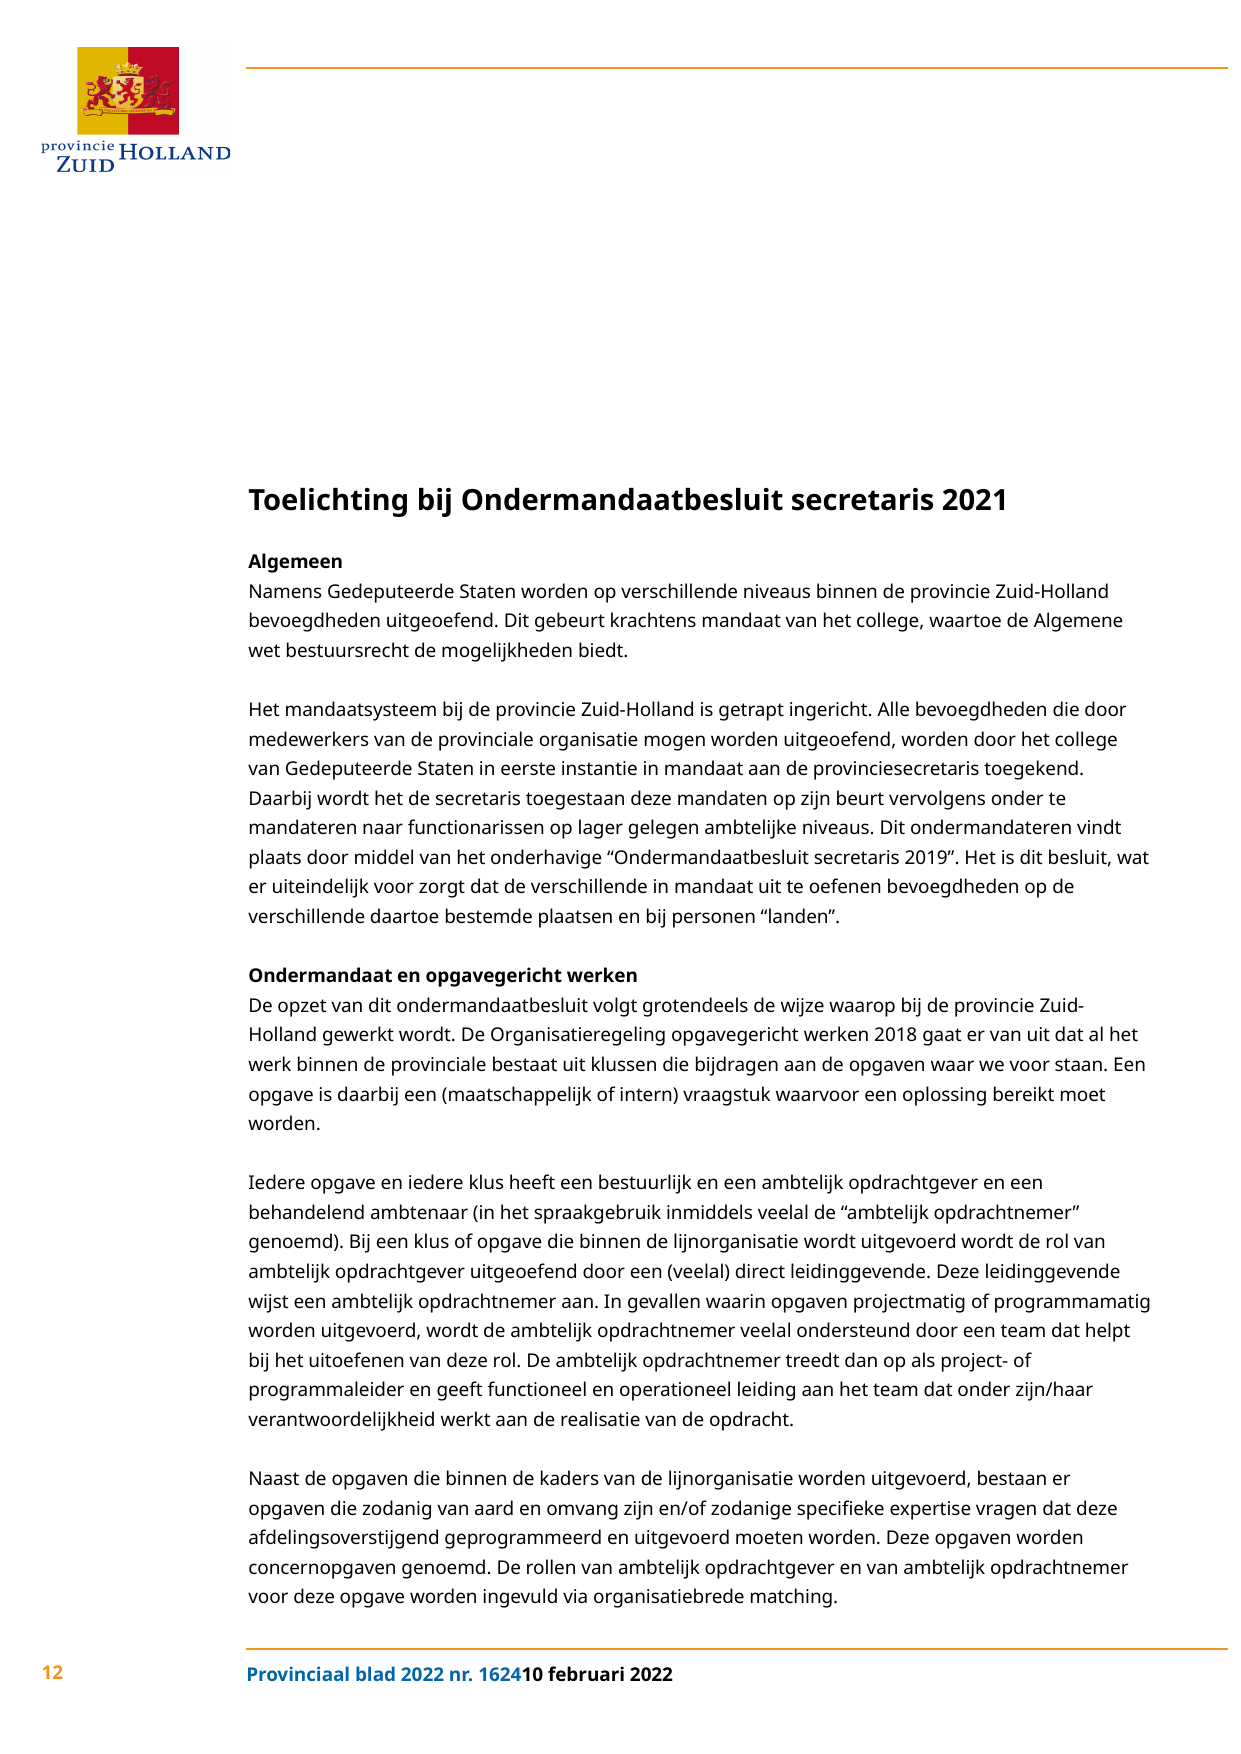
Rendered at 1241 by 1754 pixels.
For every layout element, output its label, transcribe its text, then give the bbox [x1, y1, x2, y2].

text Iedere opgave en iedere klus heeft een bestuurlijk en een ambtelijk opdrachtgever en een behandelend ambtenaar (in het spraakgebruik inmiddels veelal de “ambtelijk opdrachtnemer” genoemd). Bij een klus of opgave die binnen de lijnorganisatie wordt uitgevoerd wordt de rol van ambtelijk opdrachtgever uitgeoefend door een (veelal) direct leidinggevende. Deze leidinggevende wijst een ambtelijk opdrachtnemer aan. In gevallen waarin opgaven projectmatig of programmamatig worden uitgevoerd, wordt de ambtelijk opdrachtnemer veelal ondersteund door een team dat helpt bij het uitoefenen van deze rol. De ambtelijk opdrachtnemer treedt dan op als project- of programmaleider en geeft functioneel en operationeel leiding aan het team dat onder zijn/haar verantwoordelijkheid werkt aan de realisatie van de opdracht. [248, 1169, 1152, 1432]
text Algemeen [248, 548, 1152, 574]
text Ondermandaat en opgavegericht werken [248, 962, 1152, 988]
text Toelichting bij Ondermandaatbesluit secretaris 2021 [248, 479, 1152, 519]
text Namens Gedeputeerde Staten worden op verschillende niveaus binnen de provincie Zuid-Holland bevoegdheden uitgeoefend. Dit gebeurt krachtens mandaat van het college, waartoe de Algemene wet bestuursrecht de mogelijkheden biedt. [248, 578, 1152, 663]
text De opzet van dit ondermandaatbesluit volgt grotendeels de wijze waarop bij de provincie Zuid-Holland gewerkt wordt. De Organisatieregeling opgavegericht werken 2018 gaat er van uit dat al het werk binnen de provinciale bestaat uit klussen die bijdragen aan de opgaven waar we voor staan. Een opgave is daarbij een (maatschappelijk of intern) vraagstuk waarvoor een oplossing bereikt moet worden. [248, 992, 1152, 1136]
picture [41, 47, 231, 172]
text Naast de opgaven die binnen de kaders van de lijnorganisatie worden uitgevoerd, bestaan er opgaven die zodanig van aard en omvang zijn en/of zodanige specifieke expertise vragen dat deze afdelingsoverstijgend geprogrammeerd en uitgevoerd moeten worden. Deze opgaven worden concernopgaven genoemd. De rollen van ambtelijk opdrachtgever en van ambtelijk opdrachtnemer voor deze opgave worden ingevuld via organisatiebrede matching. [248, 1465, 1152, 1609]
text Het mandaatsysteem bij de provincie Zuid-Holland is getrapt ingericht. Alle bevoegdheden die door medewerkers van de provinciale organisatie mogen worden uitgeoefend, worden door het college van Gedeputeerde Staten in eerste instantie in mandaat aan de provinciesecretaris toegekend. Daarbij wordt het de secretaris toegestaan deze mandaten op zijn beurt vervolgens onder te mandateren naar functionarissen op lager gelegen ambtelijke niveaus. Dit ondermandateren vindt plaats door middel van het onderhavige “Ondermandaatbesluit secretaris 2019”. Het is dit besluit, wat er uiteindelijk voor zorgt dat de verschillende in mandaat uit te oefenen bevoegdheden op de verschillende daartoe bestemde plaatsen en bij personen “landen”. [248, 696, 1152, 929]
